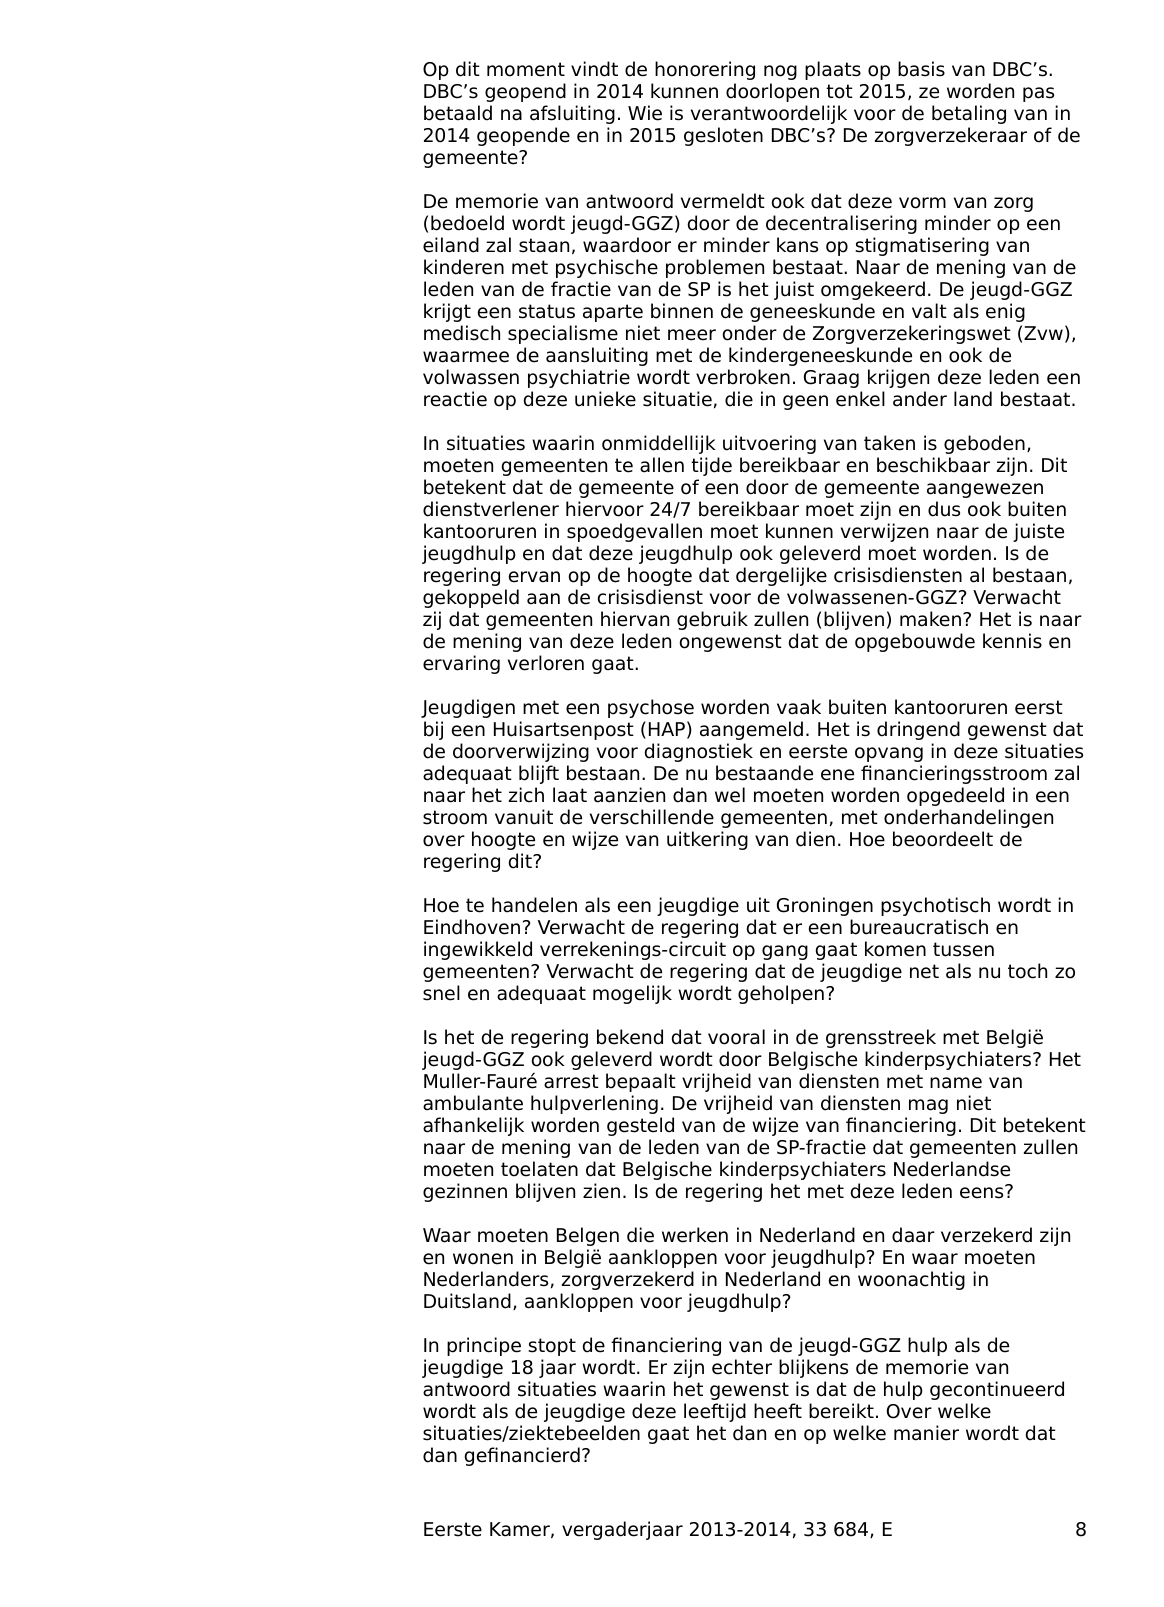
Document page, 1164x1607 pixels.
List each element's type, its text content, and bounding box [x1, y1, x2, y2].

text Is het de regering bekend dat vooral in de grensstreek met België jeugd-GGZ ook geleverd wordt door Belgische kinderpsychiaters? Het Muller-Fauré arrest bepaalt vrijheid van diensten met name van ambulante hulpverlening. De vrijheid van diensten mag niet afhankelijk worden gesteld van de wijze van financiering. Dit betekent naar de mening van de leden van de SP-fractie dat gemeenten zullen moeten toelaten dat Belgische kinderpsychiaters Nederlandse gezinnen blijven zien. Is de regering het met deze leden eens? [422, 1027, 1087, 1203]
text Op dit moment vindt de honorering nog plaats op basis van DBC’s. DBC’s geopend in 2014 kunnen doorlopen tot 2015, ze worden pas betaald na afsluiting. Wie is verantwoordelijk voor de betaling van in 2014 geopende en in 2015 gesloten DBC’s? De zorgverzekeraar of de gemeente? [422, 59, 1087, 169]
text Hoe te handelen als een jeugdige uit Groningen psychotisch wordt in Eindhoven? Verwacht de regering dat er een bureaucratisch en ingewikkeld verrekenings-circuit op gang gaat komen tussen gemeenten? Verwacht de regering dat de jeugdige net als nu toch zo snel en adequaat mogelijk wordt geholpen? [422, 895, 1087, 1005]
text De memorie van antwoord vermeldt ook dat deze vorm van zorg (bedoeld wordt jeugd-GGZ) door de decentralisering minder op een eiland zal staan, waardoor er minder kans op stigmatisering van kinderen met psychische problemen bestaat. Naar de mening van de leden van de fractie van de SP is het juist omgekeerd. De jeugd-GGZ krijgt een status aparte binnen de geneeskunde en valt als enig medisch specialisme niet meer onder de Zorgverzekeringswet (Zvw), waarmee de aansluiting met de kindergeneeskunde en ook de volwassen psychiatrie wordt verbroken. Graag krijgen deze leden een reactie op deze unieke situatie, die in geen enkel ander land bestaat. [422, 191, 1087, 411]
text In principe stopt de financiering van de jeugd-GGZ hulp als de jeugdige 18 jaar wordt. Er zijn echter blijkens de memorie van antwoord situaties waarin het gewenst is dat de hulp gecontinueerd wordt als de jeugdige deze leeftijd heeft bereikt. Over welke situaties/ziektebeelden gaat het dan en op welke manier wordt dat dan gefinancierd? [422, 1335, 1087, 1467]
text Waar moeten Belgen die werken in Nederland en daar verzekerd zijn en wonen in België aankloppen voor jeugdhulp? En waar moeten Nederlanders, zorgverzekerd in Nederland en woonachtig in Duitsland, aankloppen voor jeugdhulp? [422, 1225, 1087, 1313]
text In situaties waarin onmiddellijk uitvoering van taken is geboden, moeten gemeenten te allen tijde bereikbaar en beschikbaar zijn. Dit betekent dat de gemeente of een door de gemeente aangewezen dienstverlener hiervoor 24/7 bereikbaar moet zijn en dus ook buiten kantooruren in spoedgevallen moet kunnen verwijzen naar de juiste jeugdhulp en dat deze jeugdhulp ook geleverd moet worden. Is de regering ervan op de hoogte dat dergelijke crisisdiensten al bestaan, gekoppeld aan de crisisdienst voor de volwassenen-GGZ? Verwacht zij dat gemeenten hiervan gebruik zullen (blijven) maken? Het is naar de mening van deze leden ongewenst dat de opgebouwde kennis en ervaring verloren gaat. [422, 433, 1087, 675]
text Jeugdigen met een psychose worden vaak buiten kantooruren eerst bij een Huisartsenpost (HAP) aangemeld. Het is dringend gewenst dat de doorverwijzing voor diagnostiek en eerste opvang in deze situaties adequaat blijft bestaan. De nu bestaande ene financieringsstroom zal naar het zich laat aanzien dan wel moeten worden opgedeeld in een stroom vanuit de verschillende gemeenten, met onderhandelingen over hoogte en wijze van uitkering van dien. Hoe beoordeelt de regering dit? [422, 697, 1087, 873]
